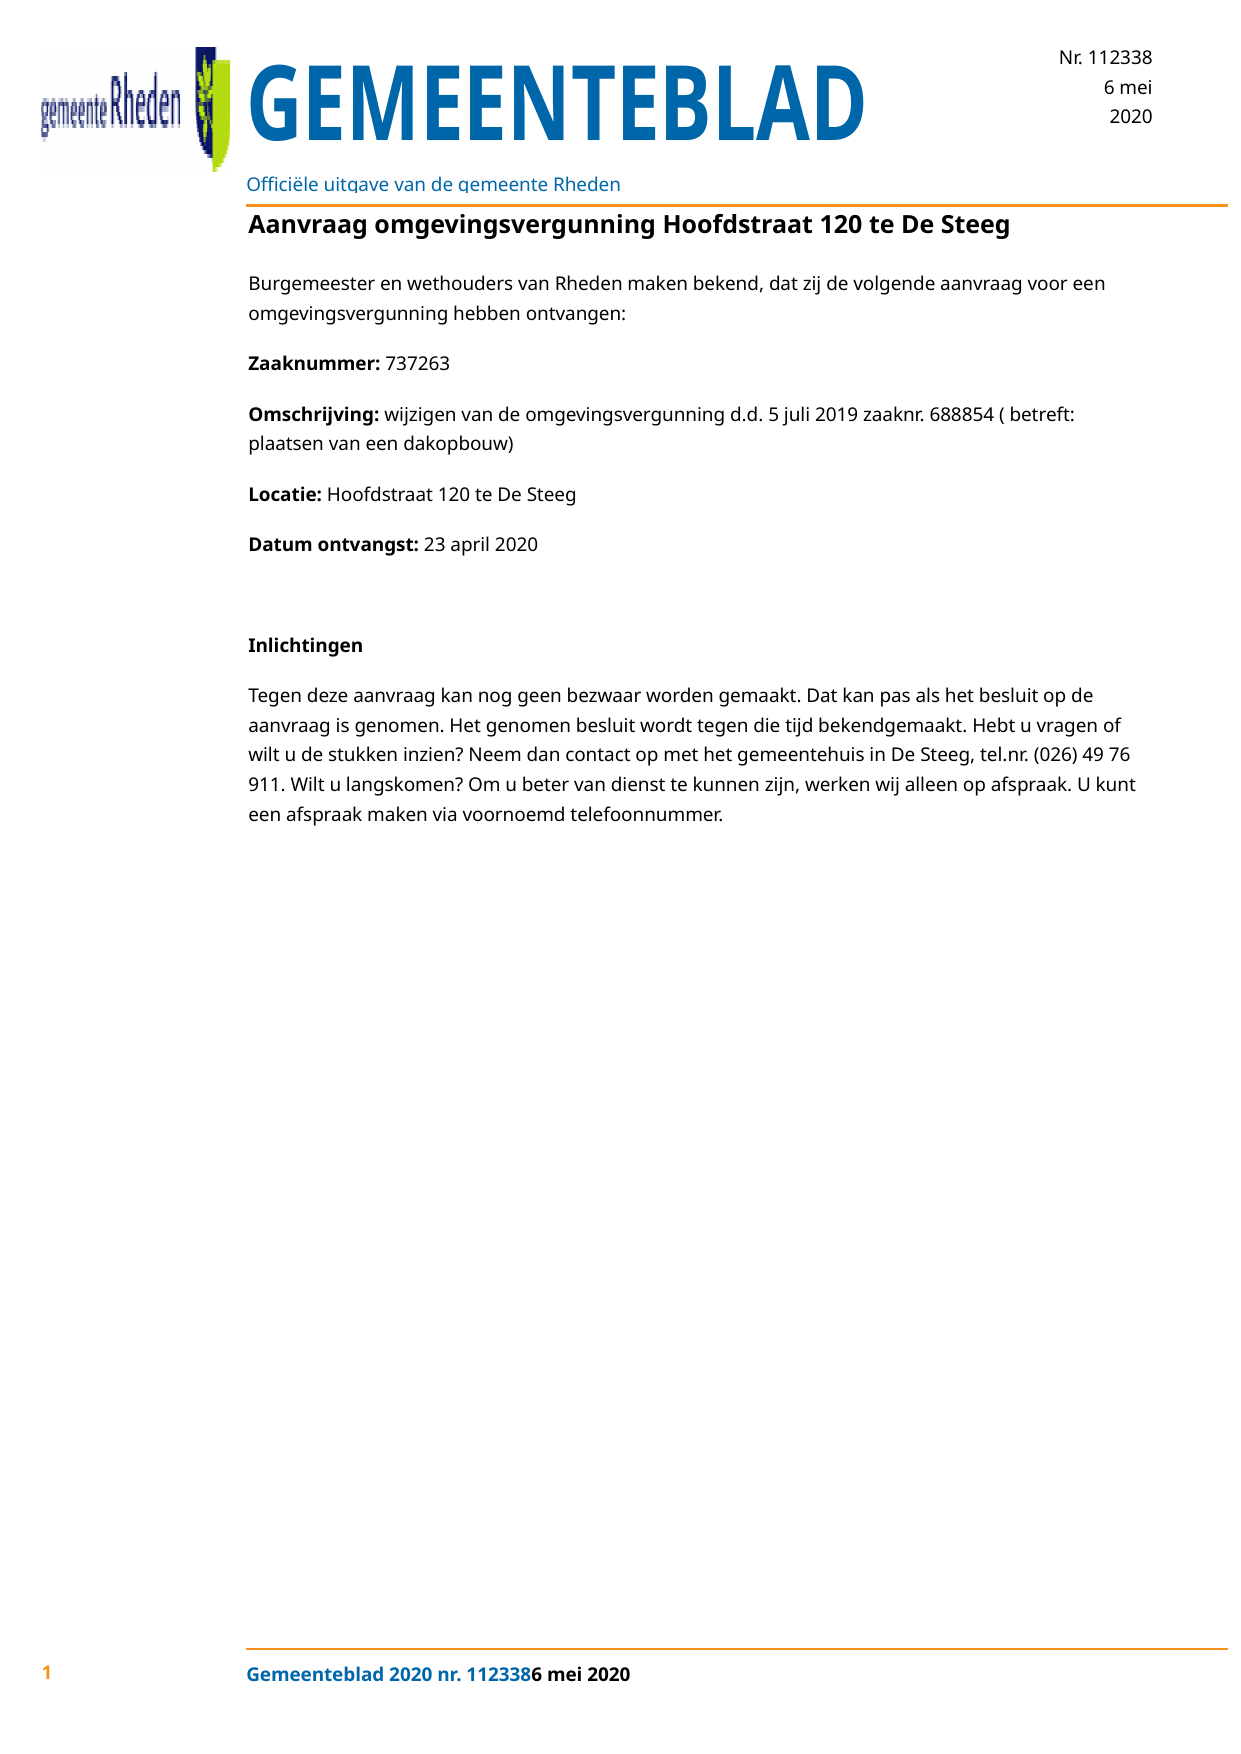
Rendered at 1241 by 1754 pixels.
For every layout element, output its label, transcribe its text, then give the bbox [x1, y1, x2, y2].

text Aanvraag omgevingsvergunning Hoofdstraat 120 te De Steeg [248, 207, 1152, 241]
text Locatie: Hoofdstraat 120 te De Steeg [248, 481, 1152, 506]
text Tegen deze aanvraag kan nog geen bezwaar worden gemaakt. Dat kan pas als het besluit op de aanvraag is genomen. Het genomen besluit wordt tegen die tijd bekendgemaakt. Hebt u vragen of wilt u de stukken inzien? Neem dan contact op met het gemeentehuis in De Steeg, tel.nr. (026) 49 76 911. Wilt u langskomen? Om u beter van dienst te kunnen zijn, werken wij alleen op afspraak. U kunt een afspraak maken via voornoemd telefoonnummer. [248, 682, 1152, 826]
text Burgemeester en wethouders van Rheden maken bekend, dat zij de volgende aanvraag voor een omgevingsvergunning hebben ontvangen: [248, 270, 1152, 326]
picture [41, 47, 231, 172]
text Datum ontvangst: 23 april 2020 [248, 531, 1152, 557]
text Zaaknummer: 737263 [248, 350, 1152, 376]
text Omschrijving: wijzigen van de omgevingsvergunning d.d. 5 juli 2019 zaaknr. 688854 ( betreft: plaatsen van een dakopbouw) [248, 401, 1152, 456]
text Inlichtingen [248, 632, 1152, 658]
